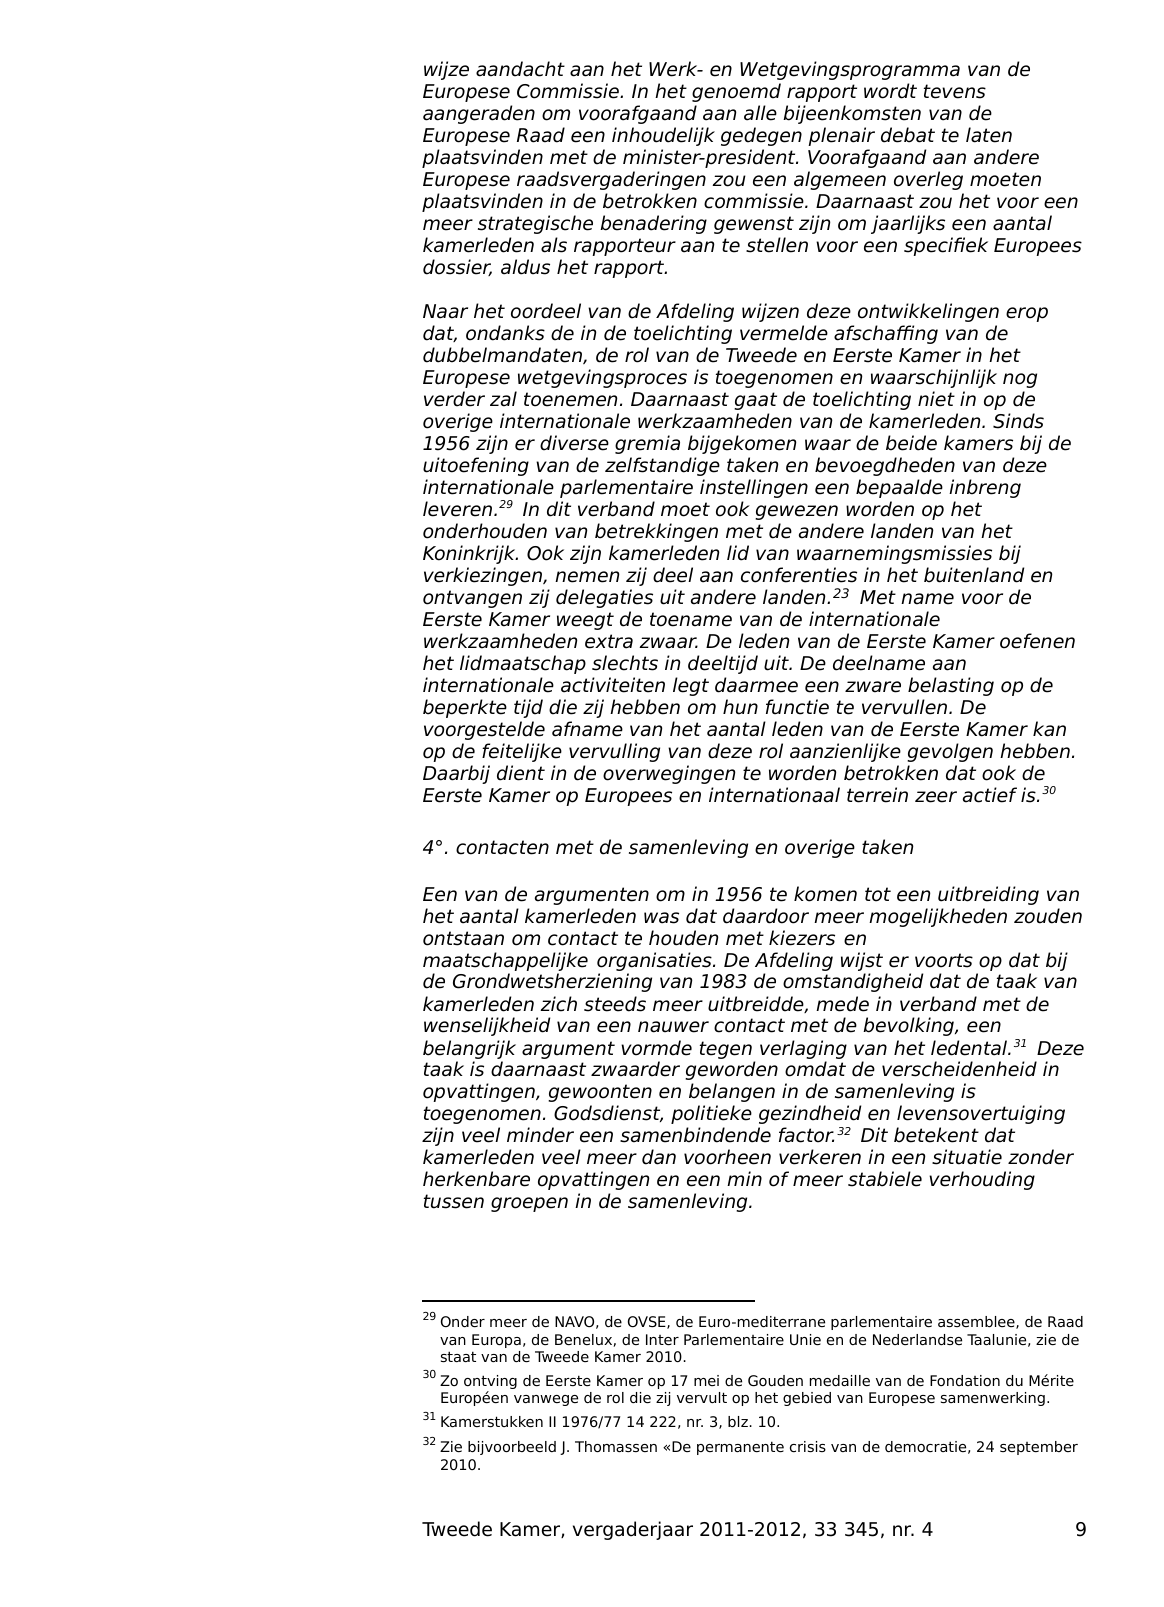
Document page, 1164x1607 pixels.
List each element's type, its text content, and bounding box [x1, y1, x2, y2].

subtitle 4°. contacten met de samenleving en overige taken [422, 837, 1087, 858]
text Kamerstukken II 1976/77 14 222, nr. 3, blz. 10. [422, 1410, 1087, 1432]
text Een van de argumenten om in 1956 te komen tot een uitbreiding van het aantal kamerleden was dat daardoor meer mogelijkheden zouden ontstaan om contact te houden met kiezers en maatschappelijke organisaties. De Afdeling wijst er voorts op dat bij de Grondwetsherziening van 1983 de omstandigheid dat de taak van kamerleden zich steeds meer uitbreidde, mede in verband met de wenselijkheid van een nauwer contact met de bevolking, een belangrijk argument vormde tegen verlaging van het ledental. Deze taak is daarnaast zwaarder geworden omdat de verscheidenheid in opvattingen, gewoonten en belangen in de samenleving is toegenomen. Godsdienst, politieke gezindheid en levensovertuiging zijn veel minder een samenbindende factor. Dit betekent dat kamerleden veel meer dan voorheen verkeren in een situatie zonder herkenbare opvattingen en een min of meer stabiele verhouding tussen groepen in de samenleving. [422, 883, 1087, 1213]
text wijze aandacht aan het Werk- en Wetgevingsprogramma van de Europese Commissie. In het genoemd rapport wordt tevens aangeraden om voorafgaand aan alle bijeenkomsten van de Europese Raad een inhoudelijk gedegen plenair debat te laten plaatsvinden met de minister-president. Voorafgaand aan andere Europese raadsvergaderingen zou een algemeen overleg moeten plaatsvinden in de betrokken commissie. Daarnaast zou het voor een meer strategische benadering gewenst zijn om jaarlijks een aantal kamerleden als rapporteur aan te stellen voor een specifiek Europees dossier, aldus het rapport. [422, 59, 1087, 279]
text Zie bijvoorbeeld J. Thomassen «De permanente crisis van de democratie, 24 september 2010. [422, 1435, 1087, 1474]
text Zo ontving de Eerste Kamer op 17 mei de Gouden medaille van de Fondation du Mérite Européen vanwege de rol die zij vervult op het gebied van Europese samenwerking. [422, 1368, 1087, 1407]
text Onder meer de NAVO, de OVSE, de Euro-mediterrane parlementaire assemblee, de Raad van Europa, de Benelux, de Inter Parlementaire Unie en de Nederlandse Taalunie, zie de staat van de Tweede Kamer 2010. [422, 1310, 1087, 1366]
text Naar het oordeel van de Afdeling wijzen deze ontwikkelingen erop dat, ondanks de in de toelichting vermelde afschaffing van de dubbelmandaten, de rol van de Tweede en Eerste Kamer in het Europese wetgevingsproces is toegenomen en waarschijnlijk nog verder zal toenemen. Daarnaast gaat de toelichting niet in op de overige internationale werkzaamheden van de kamerleden. Sinds 1956 zijn er diverse gremia bijgekomen waar de beide kamers bij de uitoefening van de zelfstandige taken en bevoegdheden van deze internationale parlementaire instellingen een bepaalde inbreng leveren. In dit verband moet ook gewezen worden op het onderhouden van betrekkingen met de andere landen van het Koninkrijk. Ook zijn kamerleden lid van waarnemingsmissies bij verkiezingen, nemen zij deel aan conferenties in het buitenland en ontvangen zij delegaties uit andere landen.23 Met name voor de Eerste Kamer weegt de toename van de internationale werkzaamheden extra zwaar. De leden van de Eerste Kamer oefenen het lidmaatschap slechts in deeltijd uit. De deelname aan internationale activiteiten legt daarmee een zware belasting op de beperkte tijd die zij hebben om hun functie te vervullen. De voorgestelde afname van het aantal leden van de Eerste Kamer kan op de feitelijke vervulling van deze rol aanzienlijke gevolgen hebben. Daarbij dient in de overwegingen te worden betrokken dat ook de Eerste Kamer op Europees en internationaal terrein zeer actief is. [422, 301, 1087, 807]
